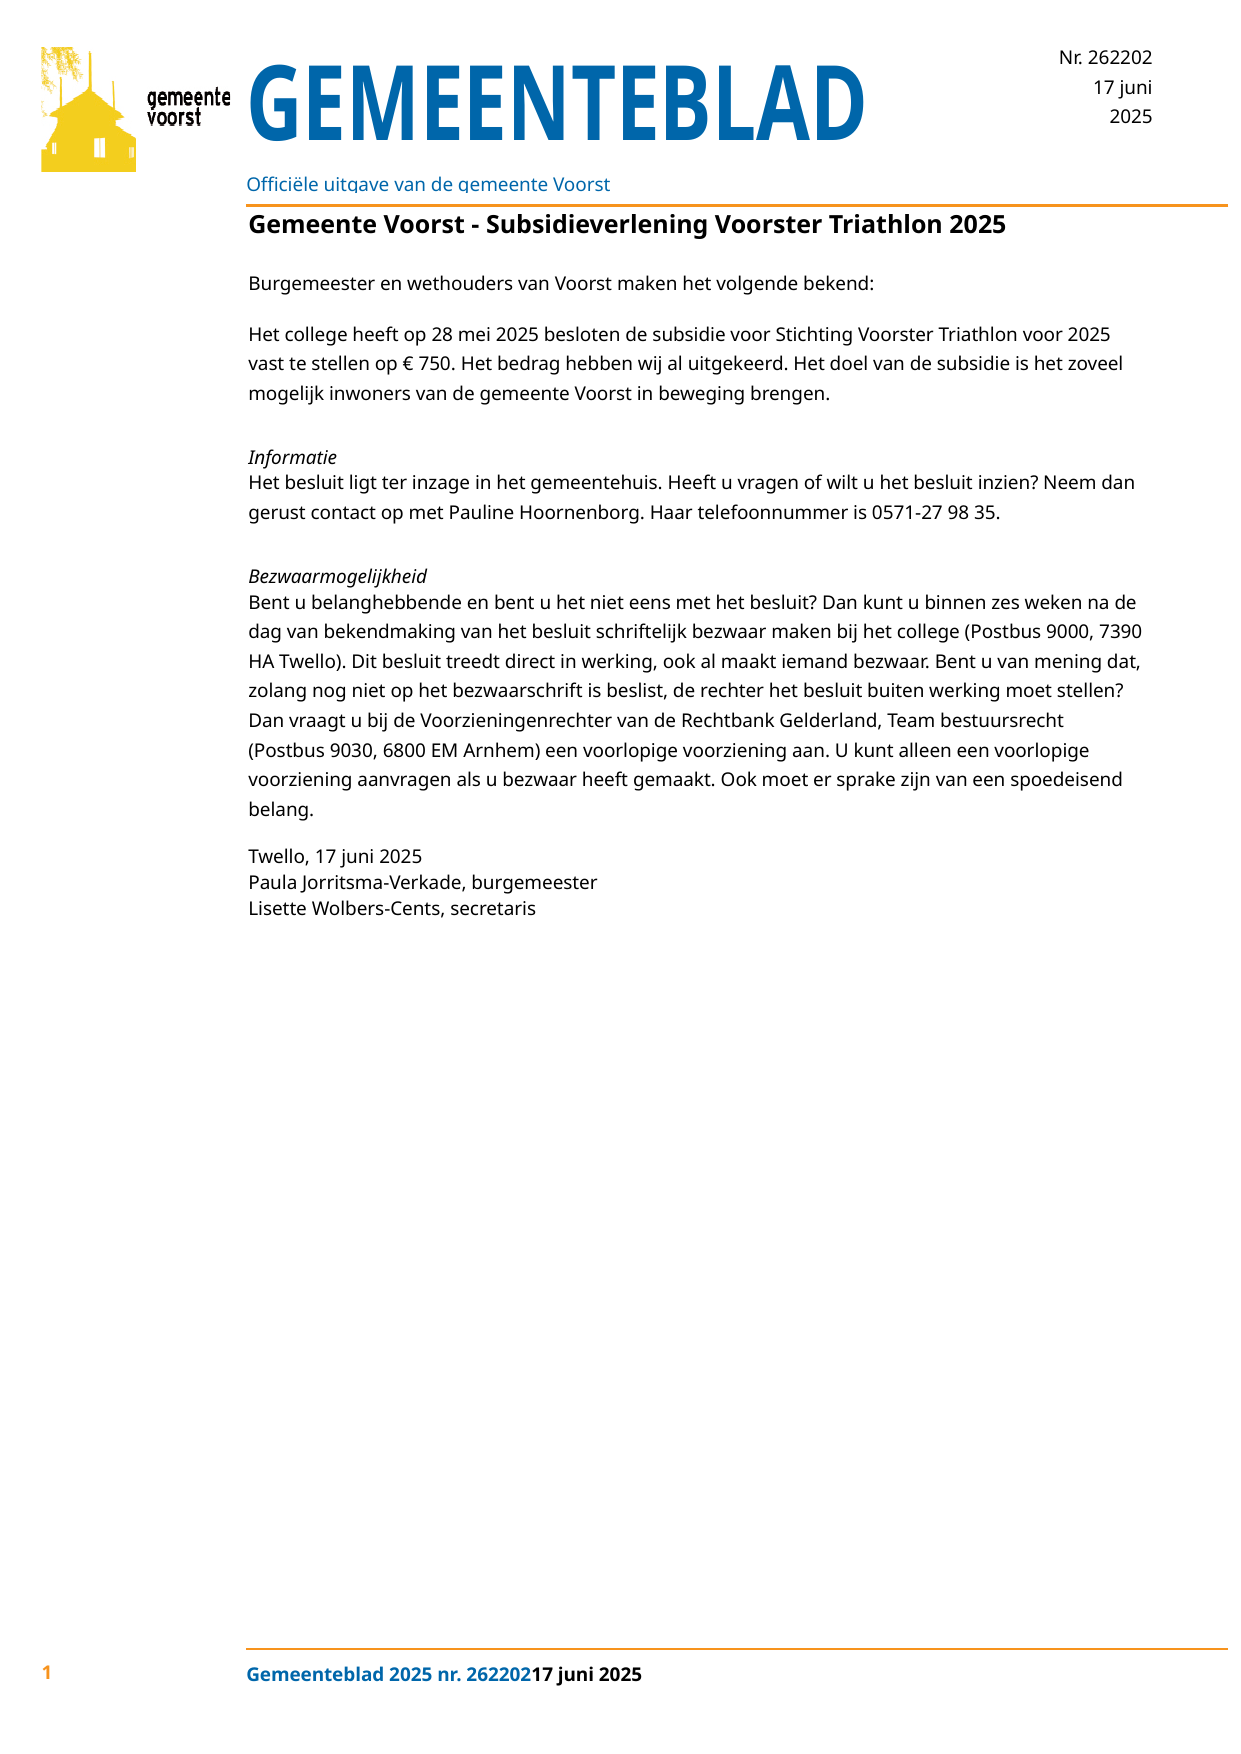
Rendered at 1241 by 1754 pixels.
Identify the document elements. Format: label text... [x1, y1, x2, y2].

text Twello, 17 juni 2025 [248, 844, 1152, 869]
text Informatie [248, 444, 1152, 469]
text Lisette Wolbers-Cents, secretaris [248, 895, 1152, 921]
picture [41, 47, 231, 172]
text Paula Jorritsma-Verkade, burgemeester [248, 869, 1152, 895]
text Het college heeft op 28 mei 2025 besloten de subsidie voor Stichting Voorster Triathlon voor 2025 vast te stellen op € 750. Het bedrag hebben wij al uitgekeerd. Het doel van de subsidie is het zoveel mogelijk inwoners van de gemeente Voorst in beweging brengen. [248, 321, 1152, 406]
text Bent u belanghebbende en bent u het niet eens met het besluit? Dan kunt u binnen zes weken na de dag van bekendmaking van het besluit schriftelijk bezwaar maken bij het college (Postbus 9000, 7390 HA Twello). Dit besluit treedt direct in werking, ook al maakt iemand bezwaar. Bent u van mening dat, zolang nog niet op het bezwaarschrift is beslist, de rechter het besluit buiten werking moet stellen? Dan vraagt u bij de Voorzieningenrechter van de Rechtbank Gelderland, Team bestuursrecht (Postbus 9030, 6800 EM Arnhem) een voorlopige voorziening aan. U kunt alleen een voorlopige voorziening aanvragen als u bezwaar heeft gemaakt. Ook moet er sprake zijn van een spoedeisend belang. [248, 589, 1152, 822]
text Gemeente Voorst - Subsidieverlening Voorster Triathlon 2025 [248, 207, 1152, 241]
text Burgemeester en wethouders van Voorst maken het volgende bekend: [248, 270, 1152, 296]
text Het besluit ligt ter inzage in het gemeentehuis. Heeft u vragen of wilt u het besluit inzien? Neem dan gerust contact op met Pauline Hoornenborg. Haar telefoonnummer is 0571-27 98 35. [248, 469, 1152, 525]
text Bezwaarmogelijkheid [248, 563, 1152, 589]
